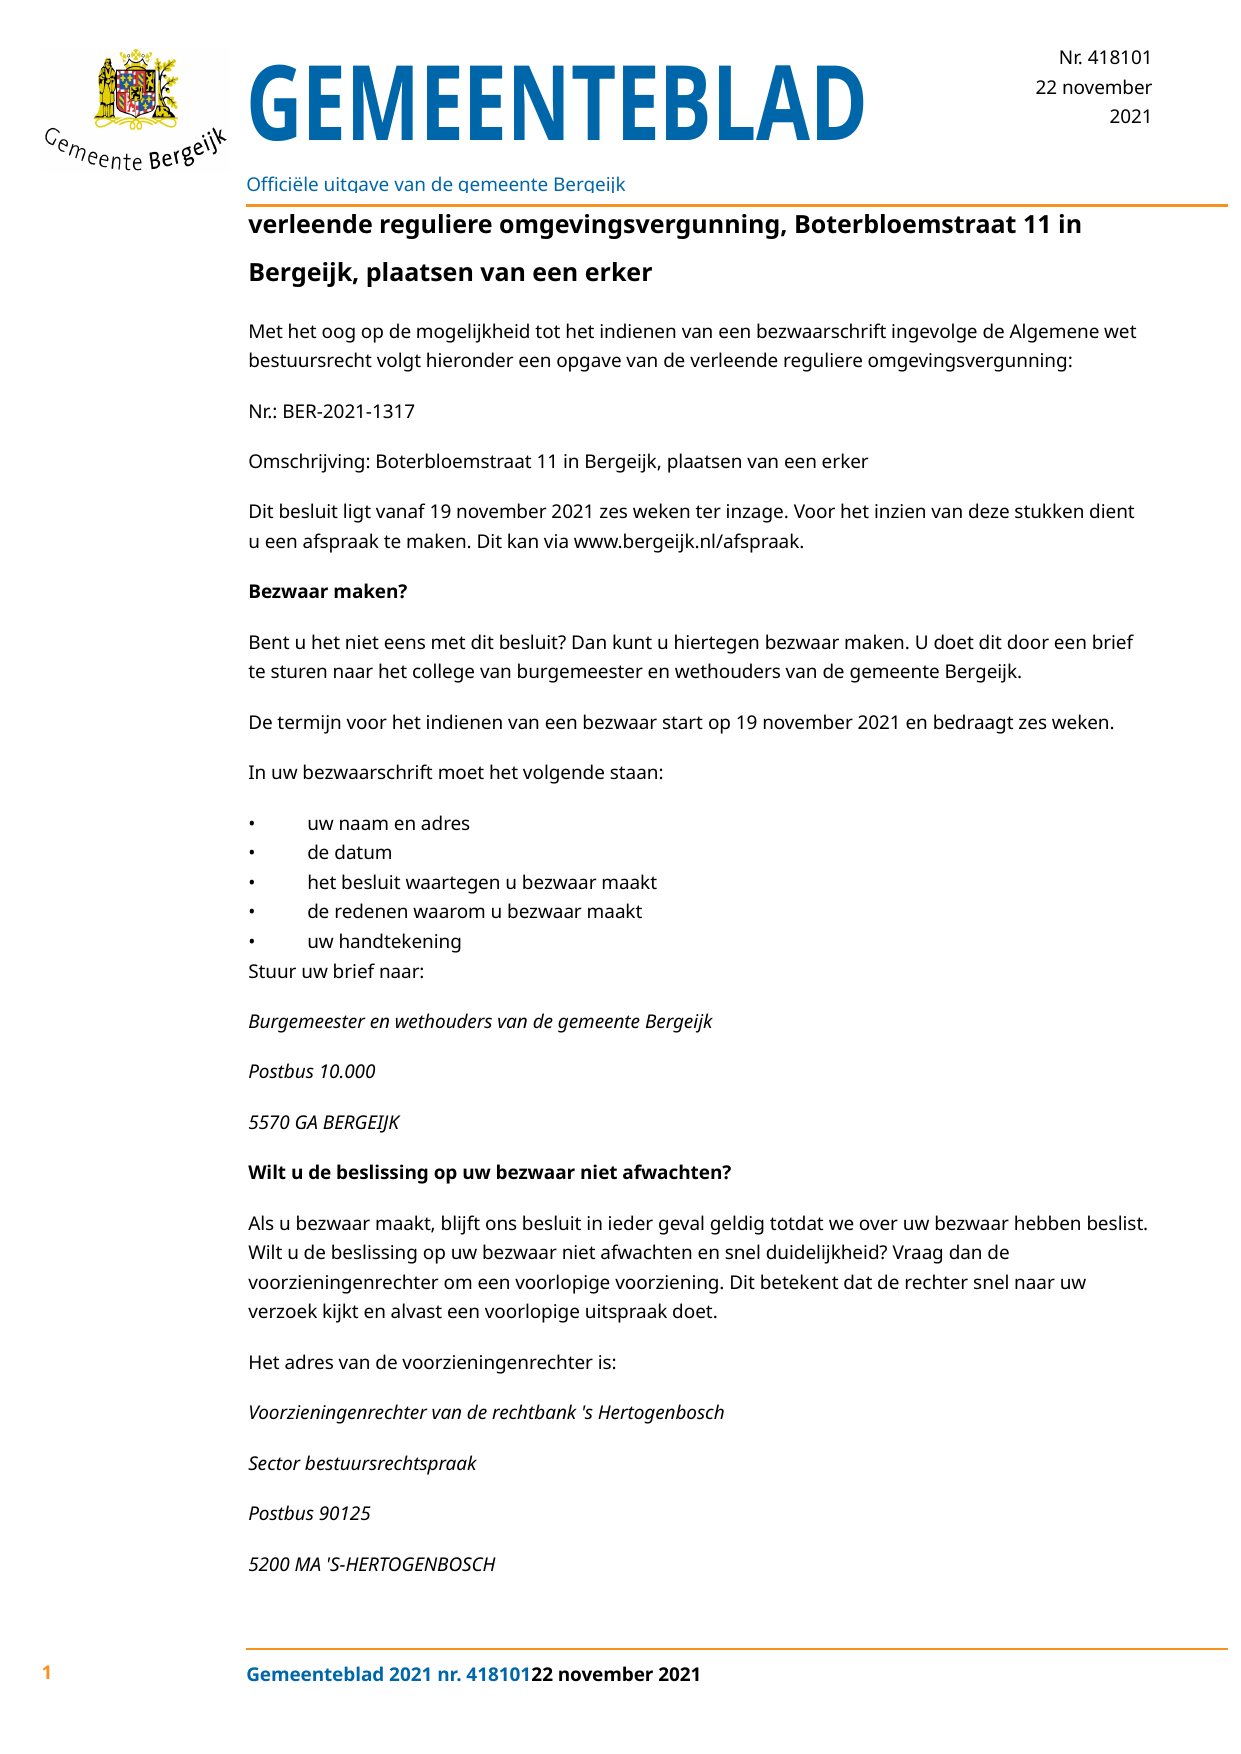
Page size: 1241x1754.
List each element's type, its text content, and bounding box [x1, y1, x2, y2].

list uw handtekening [248, 928, 1152, 954]
text 5570 GA BERGEIJK [248, 1109, 1152, 1135]
text Het adres van de voorzieningenrechter is: [248, 1349, 1152, 1375]
text Voorzieningenrechter van de rechtbank 's Hertogenbosch [248, 1399, 1152, 1425]
text Postbus 10.000 [248, 1059, 1152, 1084]
picture [41, 47, 231, 172]
list uw naam en adres [248, 810, 1152, 836]
text 5200 MA 'S-HERTOGENBOSCH [248, 1551, 1152, 1577]
text Burgemeester en wethouders van de gemeente Bergeijk [248, 1008, 1152, 1034]
text De termijn voor het indienen van een bezwaar start op 19 november 2021 en bedraagt zes weken. [248, 709, 1152, 735]
text Postbus 90125 [248, 1500, 1152, 1526]
text verleende reguliere omgevingsvergunning, Boterbloemstraat 11 in Bergeijk, plaatsen van een erker [248, 207, 1152, 288]
list het besluit waartegen u bezwaar maakt [248, 869, 1152, 895]
text Omschrijving: Boterbloemstraat 11 in Bergeijk, plaatsen van een erker [248, 448, 1152, 474]
list de datum [248, 839, 1152, 865]
text Dit besluit ligt vanaf 19 november 2021 zes weken ter inzage. Voor het inzien van deze stukken dient u een afspraak te maken. Dit kan via www.bergeijk.nl/afspraak. [248, 499, 1152, 554]
text Als u bezwaar maakt, blijft ons besluit in ieder geval geldig totdat we over uw bezwaar hebben beslist. Wilt u de beslissing op uw bezwaar niet afwachten en snel duidelijkheid? Vraag dan de voorzieningenrechter om een voorlopige voorziening. Dit betekent dat de rechter snel naar uw verzoek kijkt en alvast een voorlopige uitspraak doet. [248, 1210, 1152, 1324]
list de redenen waarom u bezwaar maakt [248, 899, 1152, 924]
text Met het oog op de mogelijkheid tot het indienen van een bezwaarschrift ingevolge de Algemene wet bestuursrecht volgt hieronder een opgave van de verleende reguliere omgevingsvergunning: [248, 318, 1152, 373]
text Bezwaar maken? [248, 579, 1152, 604]
text Nr.: BER-2021-1317 [248, 398, 1152, 424]
text Wilt u de beslissing op uw bezwaar niet afwachten? [248, 1159, 1152, 1185]
text Sector bestuursrechtspraak [248, 1450, 1152, 1476]
text Stuur uw brief naar: [248, 958, 1152, 984]
text In uw bezwaarschrift moet het volgende staan: [248, 759, 1152, 785]
text Bent u het niet eens met dit besluit? Dan kunt u hiertegen bezwaar maken. U doet dit door een brief te sturen naar het college van burgemeester en wethouders van de gemeente Bergeijk. [248, 629, 1152, 684]
